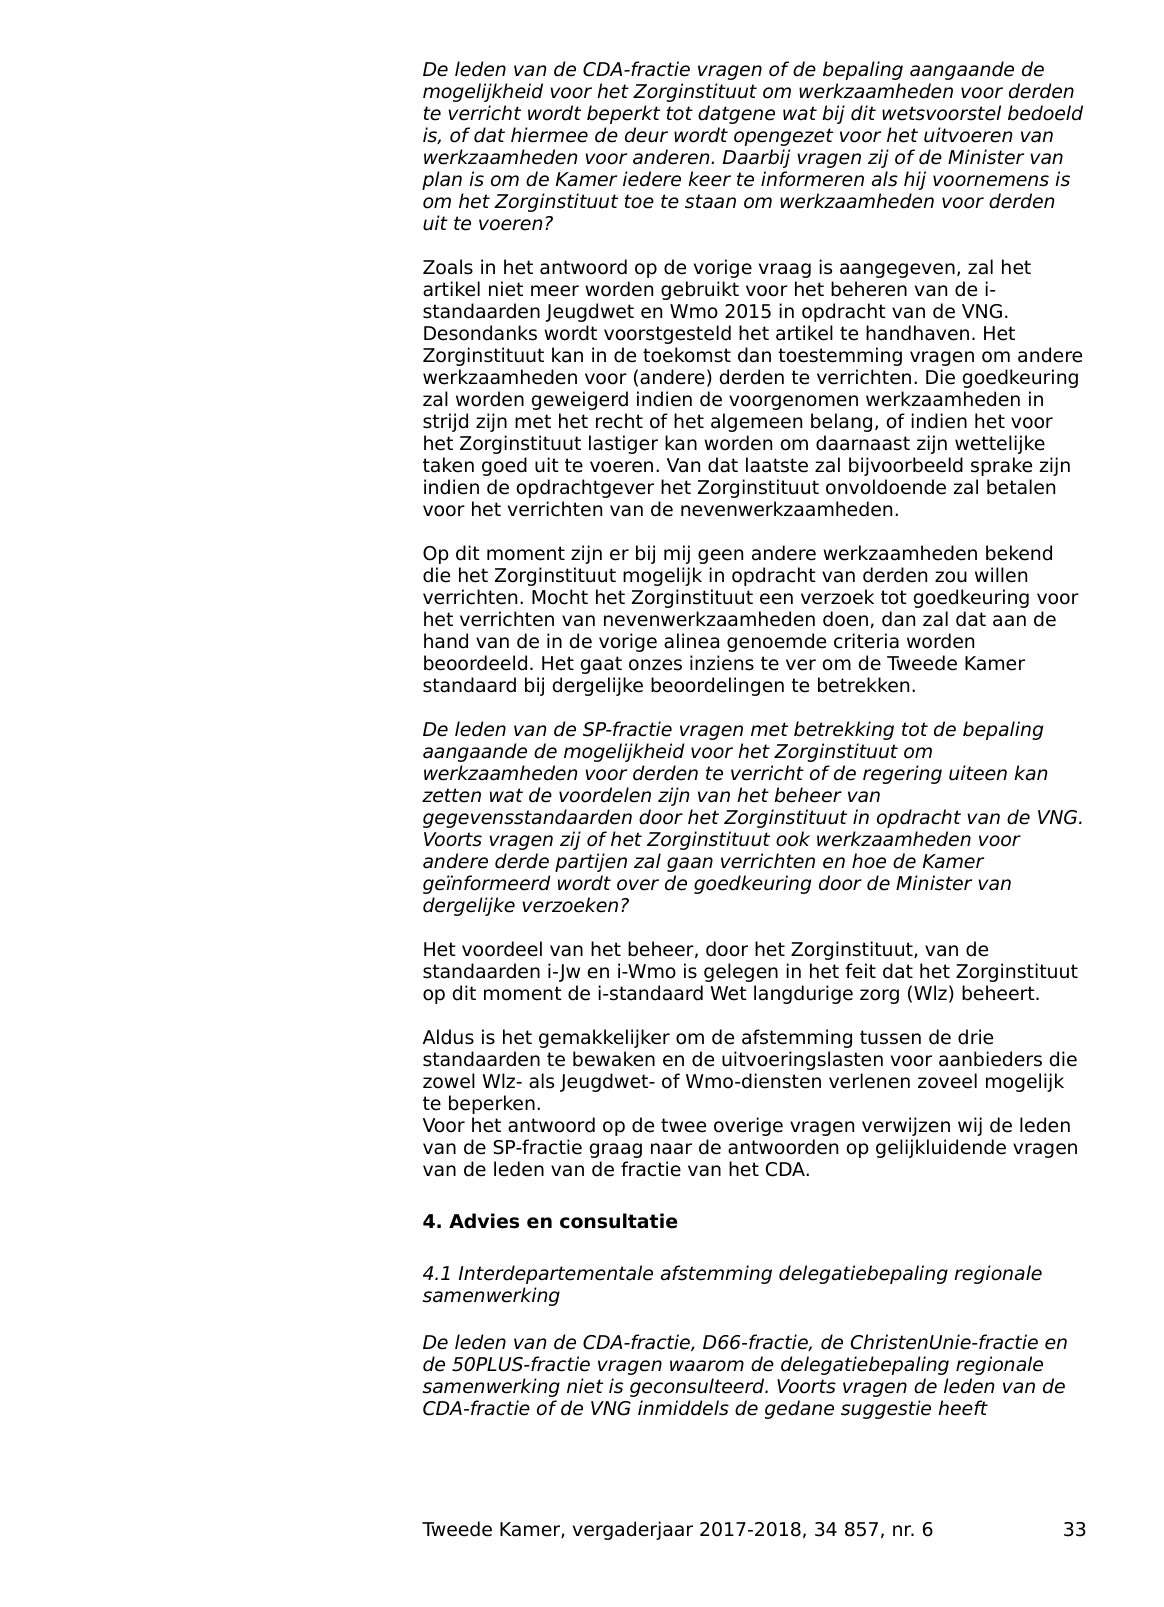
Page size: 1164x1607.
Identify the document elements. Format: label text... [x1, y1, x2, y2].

text De leden van de SP-fractie vragen met betrekking tot de bepaling aangaande de mogelijkheid voor het Zorginstituut om werkzaamheden voor derden te verricht of de regering uiteen kan zetten wat de voordelen zijn van het beheer van gegevensstandaarden door het Zorginstituut in opdracht van de VNG. Voorts vragen zij of het Zorginstituut ook werkzaamheden voor andere derde partijen zal gaan verrichten en hoe de Kamer geïnformeerd wordt over de goedkeuring door de Minister van dergelijke verzoeken? [422, 719, 1087, 917]
text Op dit moment zijn er bij mij geen andere werkzaamheden bekend die het Zorginstituut mogelijk in opdracht van derden zou willen verrichten. Mocht het Zorginstituut een verzoek tot goedkeuring voor het verrichten van nevenwerkzaamheden doen, dan zal dat aan de hand van de in de vorige alinea genoemde criteria worden beoordeeld. Het gaat onzes inziens te ver om de Tweede Kamer standaard bij dergelijke beoordelingen te betrekken. [422, 543, 1087, 697]
subtitle 4.1 Interdepartementale afstemming delegatiebepaling regionale samenwerking [422, 1263, 1087, 1307]
text Zoals in het antwoord op de vorige vraag is aangegeven, zal het artikel niet meer worden gebruikt voor het beheren van de i-standaarden Jeugdwet en Wmo 2015 in opdracht van de VNG. Desondanks wordt voorstgesteld het artikel te handhaven. Het Zorginstituut kan in de toekomst dan toestemming vragen om andere werkzaamheden voor (andere) derden te verrichten. Die goedkeuring zal worden geweigerd indien de voorgenomen werkzaamheden in strijd zijn met het recht of het algemeen belang, of indien het voor het Zorginstituut lastiger kan worden om daarnaast zijn wettelijke taken goed uit te voeren. Van dat laatste zal bijvoorbeeld sprake zijn indien de opdrachtgever het Zorginstituut onvoldoende zal betalen voor het verrichten van de nevenwerkzaamheden. [422, 257, 1087, 521]
text De leden van de CDA-fractie vragen of de bepaling aangaande de mogelijkheid voor het Zorginstituut om werkzaamheden voor derden te verricht wordt beperkt tot datgene wat bij dit wetsvoorstel bedoeld is, of dat hiermee de deur wordt opengezet voor het uitvoeren van werkzaamheden voor anderen. Daarbij vragen zij of de Minister van plan is om de Kamer iedere keer te informeren als hij voornemens is om het Zorginstituut toe te staan om werkzaamheden voor derden uit te voeren? [422, 59, 1087, 235]
text Voor het antwoord op de twee overige vragen verwijzen wij de leden van de SP-fractie graag naar de antwoorden op gelijkluidende vragen van de leden van de fractie van het CDA. [422, 1115, 1087, 1181]
text Aldus is het gemakkelijker om de afstemming tussen de drie standaarden te bewaken en de uitvoeringslasten voor aanbieders die zowel Wlz- als Jeugdwet- of Wmo-diensten verlenen zoveel mogelijk te beperken. [422, 1027, 1087, 1115]
text Het voordeel van het beheer, door het Zorginstituut, van de standaarden i-Jw en i-Wmo is gelegen in het feit dat het Zorginstituut op dit moment de i-standaard Wet langdurige zorg (Wlz) beheert. [422, 939, 1087, 1005]
text De leden van de CDA-fractie, D66-fractie, de ChristenUnie-fractie en de 50PLUS-fractie vragen waarom de delegatiebepaling regionale samenwerking niet is geconsulteerd. Voorts vragen de leden van de CDA-fractie of de VNG inmiddels de gedane suggestie heeft [422, 1332, 1087, 1420]
subtitle 4. Advies en consultatie [422, 1211, 1087, 1233]
